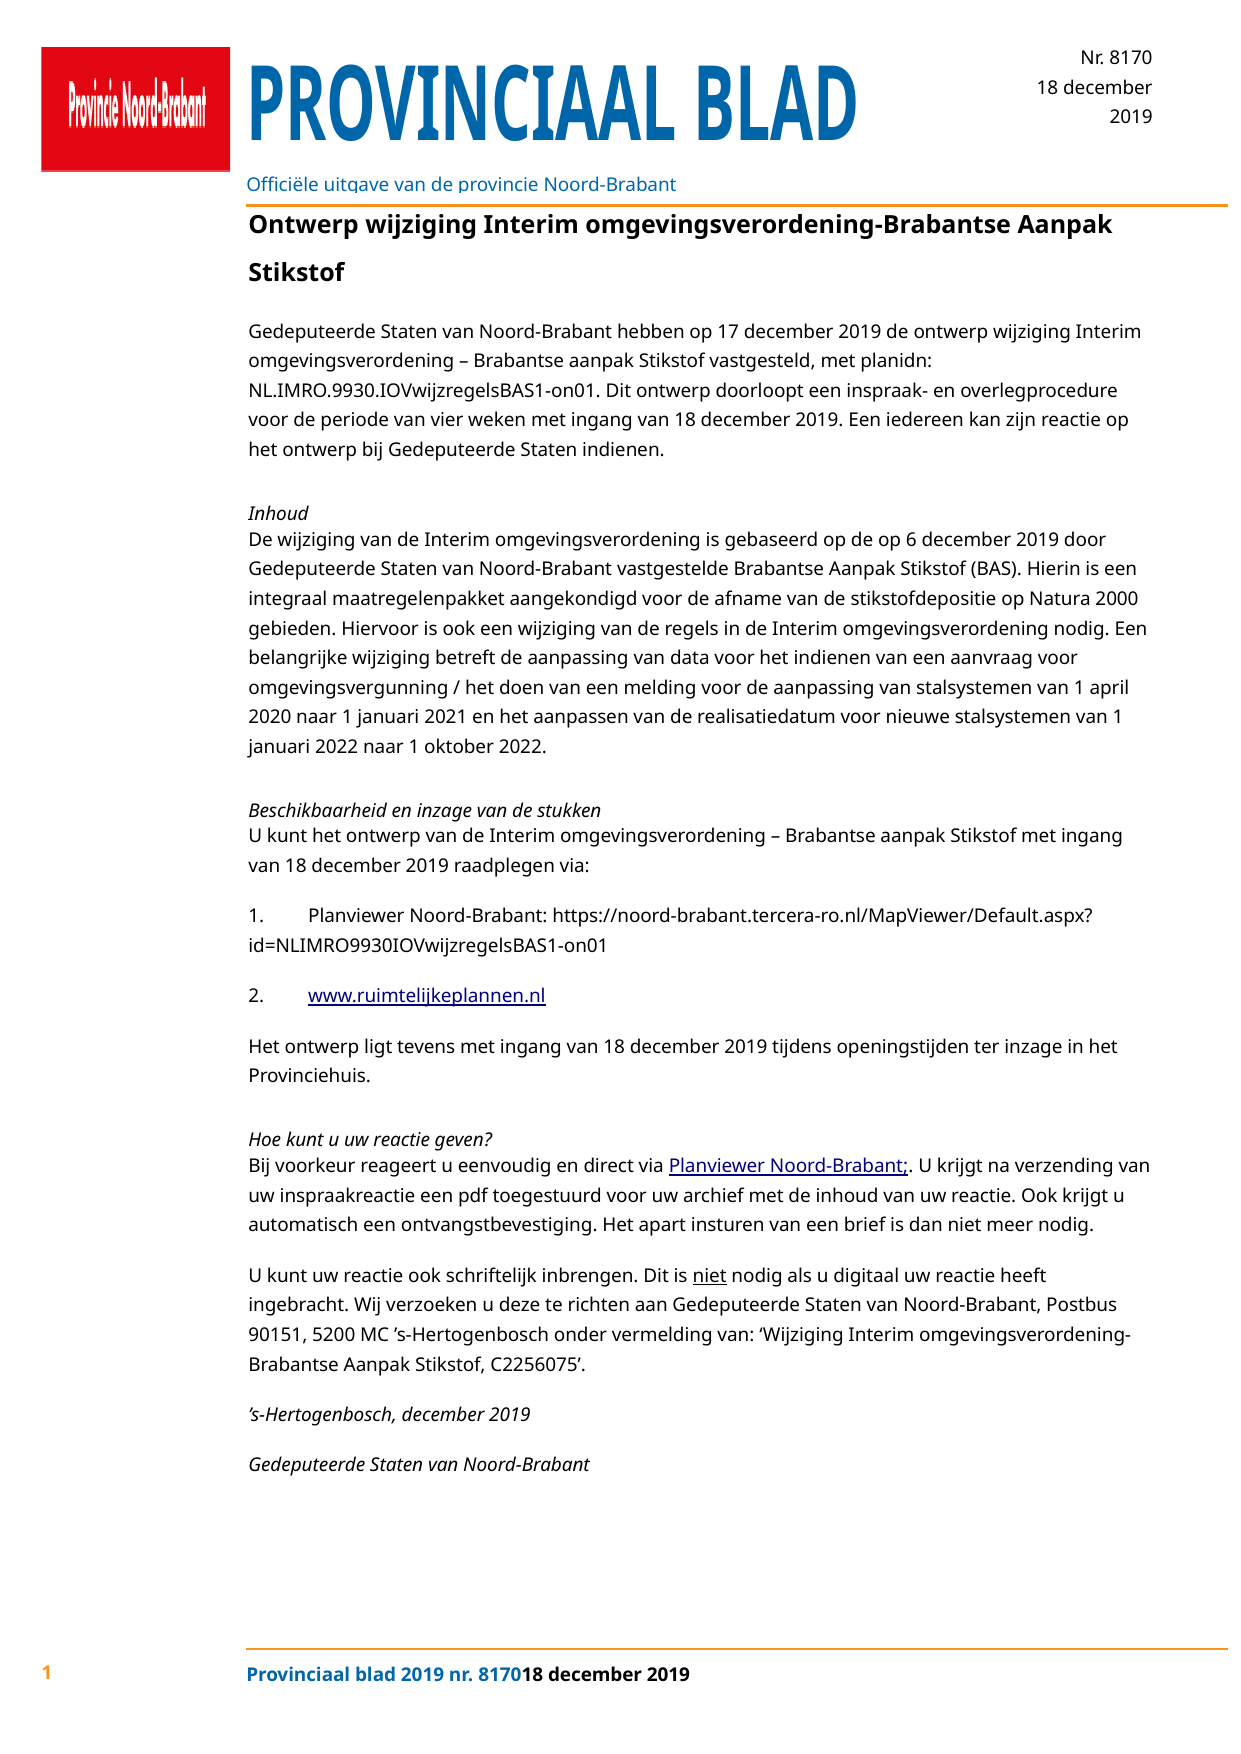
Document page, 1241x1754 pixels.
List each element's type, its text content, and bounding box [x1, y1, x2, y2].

text 2. www.ruimtelijkeplannen.nl [248, 983, 1152, 1008]
text U kunt het ontwerp van de Interim omgevingsverordening – Brabantse aanpak Stikstof met ingang van 18 december 2019 raadplegen via: [248, 823, 1152, 878]
text Gedeputeerde Staten van Noord-Brabant [248, 1452, 1152, 1477]
text Ontwerp wijziging Interim omgevingsverordening-Brabantse Aanpak Stikstof [248, 207, 1152, 288]
text Bij voorkeur reageert u eenvoudig en direct via Planviewer Noord-Brabant;. U krijgt na verzending van uw inspraakreactie een pdf toegestuurd voor uw archief met de inhoud van uw reactie. Ook krijgt u automatisch een ontvangstbevestiging. Het apart insturen van een brief is dan niet meer nodig. [248, 1152, 1152, 1237]
picture [41, 47, 231, 172]
text Gedeputeerde Staten van Noord-Brabant hebben op 17 december 2019 de ontwerp wijziging Interim omgevingsverordening – Brabantse aanpak Stikstof vastgesteld, met planidn: NL.IMRO.9930.IOVwijzregelsBAS1-on01. Dit ontwerp doorloopt een inspraak- en overlegprocedure voor de periode van vier weken met ingang van 18 december 2019. Een iedereen kan zijn reactie op het ontwerp bij Gedeputeerde Staten indienen. [248, 318, 1152, 462]
text Het ontwerp ligt tevens met ingang van 18 december 2019 tijdens openingstijden ter inzage in het Provinciehuis. [248, 1033, 1152, 1088]
text 1. Planviewer Noord-Brabant: https://noord-brabant.tercera-ro.nl/MapViewer/Default.aspx?id=NLIMRO9930IOVwijzregelsBAS1-on01 [248, 903, 1152, 958]
text U kunt uw reactie ook schriftelijk inbrengen. Dit is niet nodig als u digitaal uw reactie heeft ingebracht. Wij verzoeken u deze te richten aan Gedeputeerde Staten van Noord-Brabant, Postbus 90151, 5200 MC ’s-Hertogenbosch onder vermelding van: ‘Wijziging Interim omgevingsverordening-Brabantse Aanpak Stikstof, C2256075’. [248, 1262, 1152, 1376]
text Inhoud [248, 500, 1152, 526]
text Hoe kunt u uw reactie geven? [248, 1127, 1152, 1152]
text Beschikbaarheid en inzage van de stukken [248, 797, 1152, 823]
text ’s-Hertogenbosch, december 2019 [248, 1401, 1152, 1427]
text De wijziging van de Interim omgevingsverordening is gebaseerd op de op 6 december 2019 door Gedeputeerde Staten van Noord-Brabant vastgestelde Brabantse Aanpak Stikstof (BAS). Hierin is een integraal maatregelenpakket aangekondigd voor de afname van de stikstofdepositie op Natura 2000 gebieden. Hiervoor is ook een wijziging van de regels in de Interim omgevingsverordening nodig. Een belangrijke wijziging betreft de aanpassing van data voor het indienen van een aanvraag voor omgevingsvergunning / het doen van een melding voor de aanpassing van stalsystemen van 1 april 2020 naar 1 januari 2021 en het aanpassen van de realisatiedatum voor nieuwe stalsystemen van 1 januari 2022 naar 1 oktober 2022. [248, 526, 1152, 759]
